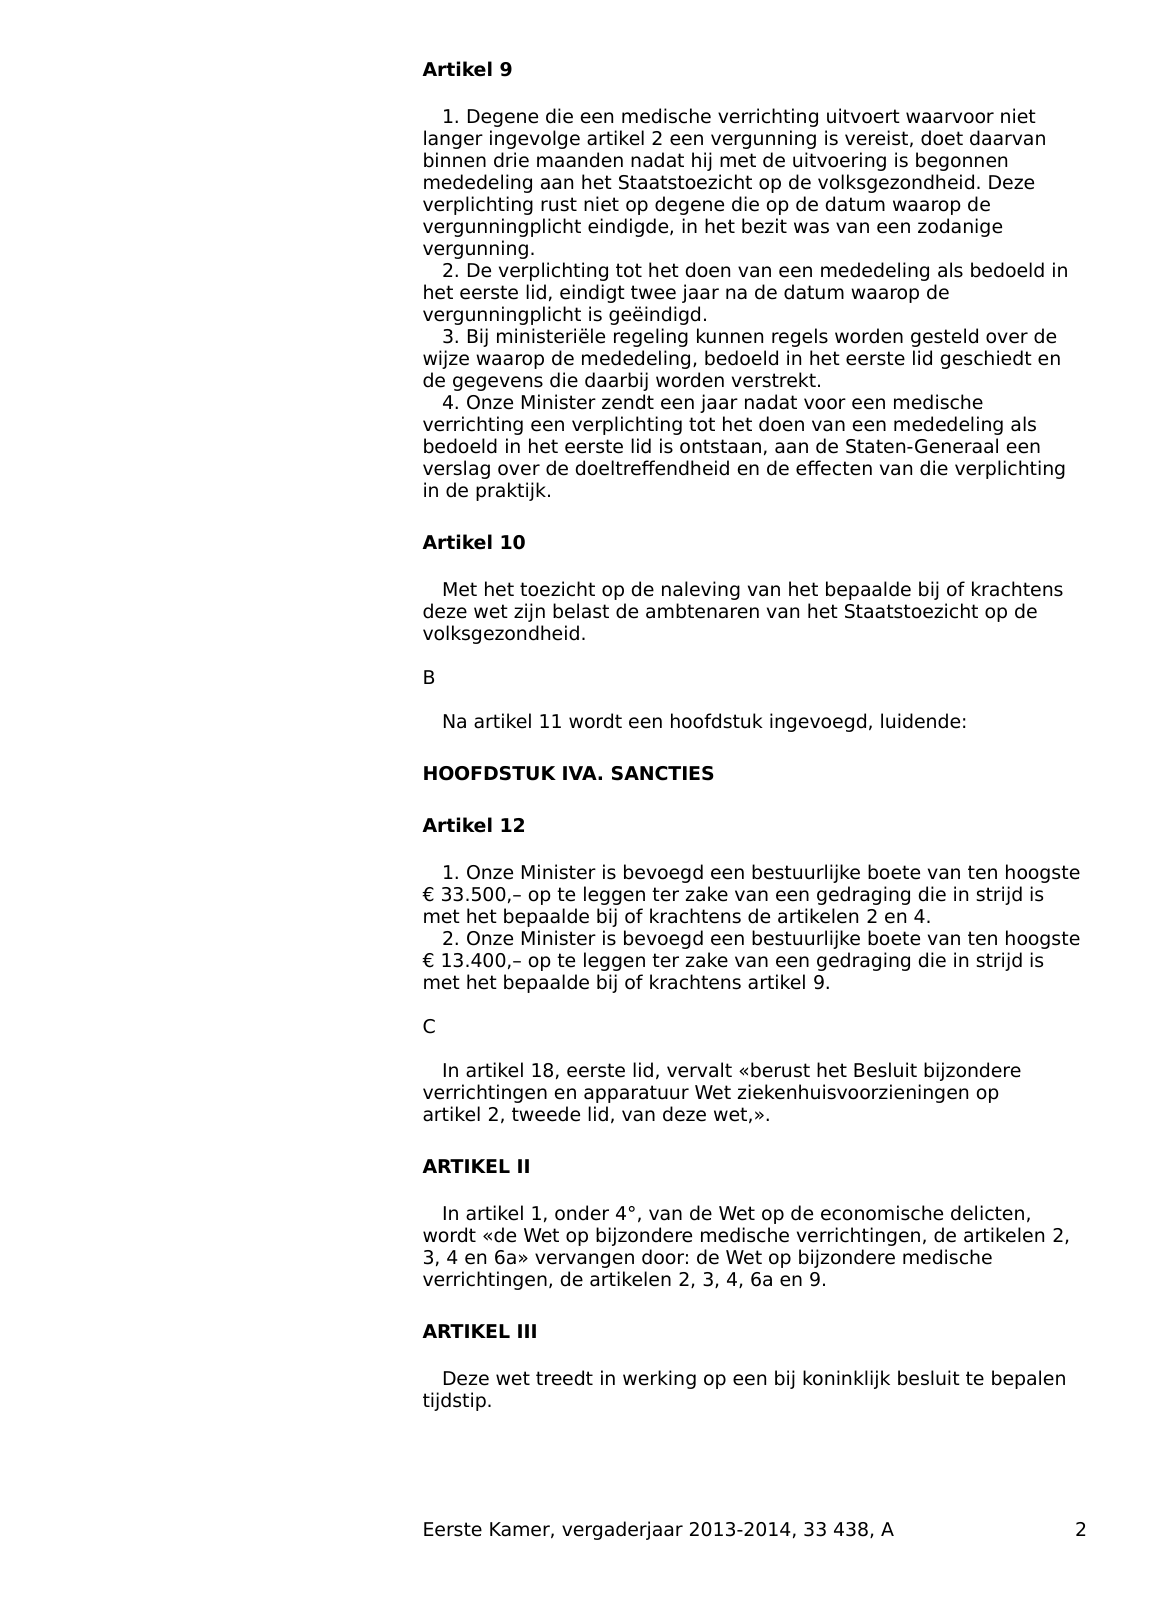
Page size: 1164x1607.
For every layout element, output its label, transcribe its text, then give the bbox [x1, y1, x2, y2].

text 1. Onze Minister is bevoegd een bestuurlijke boete van ten hoogste € 33.500,– op te leggen ter zake van een gedraging die in strijd is met het bepaalde bij of krachtens de artikelen 2 en 4. [422, 862, 1087, 928]
subtitle Artikel 12 [422, 815, 1087, 837]
text B [422, 667, 1087, 689]
subtitle Artikel 10 [422, 532, 1087, 554]
text 4. Onze Minister zendt een jaar nadat voor een medische verrichting een verplichting tot het doen van een mededeling als bedoeld in het eerste lid is ontstaan, aan de Staten-Generaal een verslag over de doeltreffendheid en de effecten van die verplichting in de praktijk. [422, 392, 1087, 502]
text In artikel 1, onder 4°, van de Wet op de economische delicten, wordt «de Wet op bijzondere medische verrichtingen, de artikelen 2, 3, 4 en 6a» vervangen door: de Wet op bijzondere medische verrichtingen, de artikelen 2, 3, 4, 6a en 9. [422, 1203, 1087, 1291]
text Deze wet treedt in werking op een bij koninklijk besluit te bepalen tijdstip. [422, 1368, 1087, 1412]
text 2. De verplichting tot het doen van een mededeling als bedoeld in het eerste lid, eindigt twee jaar na de datum waarop de vergunningplicht is geëindigd. [422, 260, 1087, 326]
subtitle ARTIKEL II [422, 1156, 1087, 1178]
text In artikel 18, eerste lid, vervalt «berust het Besluit bijzondere verrichtingen en apparatuur Wet ziekenhuisvoorzieningen op artikel 2, tweede lid, van deze wet,». [422, 1060, 1087, 1126]
subtitle HOOFDSTUK IVA. SANCTIES [422, 763, 1087, 785]
text 1. Degene die een medische verrichting uitvoert waarvoor niet langer ingevolge artikel 2 een vergunning is vereist, doet daarvan binnen drie maanden nadat hij met de uitvoering is begonnen mededeling aan het Staatstoezicht op de volksgezondheid. Deze verplichting rust niet op degene die op de datum waarop de vergunningplicht eindigde, in het bezit was van een zodanige vergunning. [422, 106, 1087, 260]
text 2. Onze Minister is bevoegd een bestuurlijke boete van ten hoogste € 13.400,– op te leggen ter zake van een gedraging die in strijd is met het bepaalde bij of krachtens artikel 9. [422, 928, 1087, 994]
text Met het toezicht op de naleving van het bepaalde bij of krachtens deze wet zijn belast de ambtenaren van het Staatstoezicht op de volksgezondheid. [422, 579, 1087, 644]
text C [422, 1016, 1087, 1038]
text 3. Bij ministeriële regeling kunnen regels worden gesteld over de wijze waarop de mededeling, bedoeld in het eerste lid geschiedt en de gegevens die daarbij worden verstrekt. [422, 326, 1087, 392]
subtitle Artikel 9 [422, 59, 1087, 81]
subtitle ARTIKEL III [422, 1321, 1087, 1343]
text Na artikel 11 wordt een hoofdstuk ingevoegd, luidende: [422, 711, 1087, 733]
